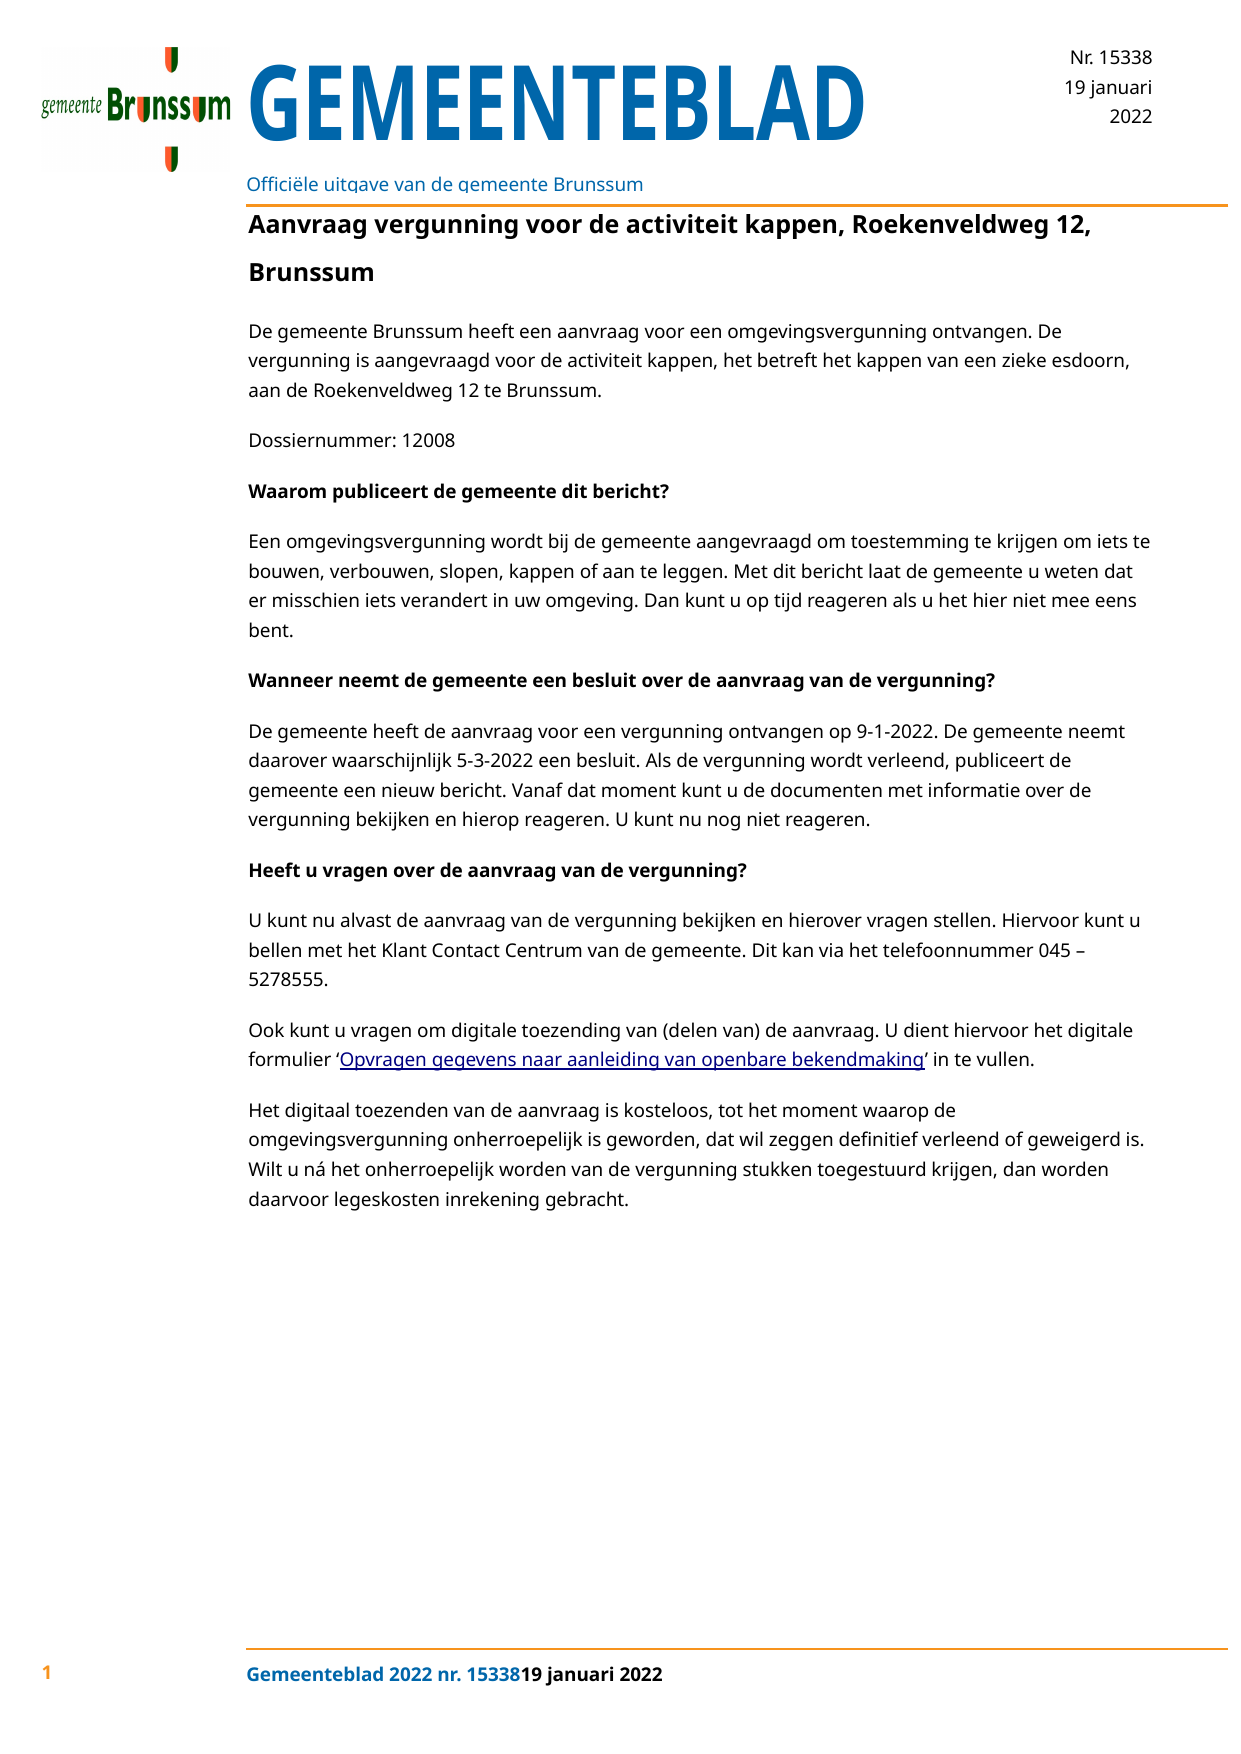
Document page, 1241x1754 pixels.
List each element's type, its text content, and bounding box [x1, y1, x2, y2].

text De gemeente Brunssum heeft een aanvraag voor een omgevingsvergunning ontvangen. De vergunning is aangevraagd voor de activiteit kappen, het betreft het kappen van een zieke esdoorn, aan de Roekenveldweg 12 te Brunssum. [248, 318, 1152, 403]
text Aanvraag vergunning voor de activiteit kappen, Roekenveldweg 12, Brunssum [248, 207, 1152, 288]
text Heeft u vragen over de aanvraag van de vergunning? [248, 857, 1152, 883]
picture [41, 47, 231, 172]
text De gemeente heeft de aanvraag voor een vergunning ontvangen op 9-1-2022. De gemeente neemt daarover waarschijnlijk 5-3-2022 een besluit. Als de vergunning wordt verleend, publiceert de gemeente een nieuw bericht. Vanaf dat moment kunt u de documenten met informatie over de vergunning bekijken en hierop reageren. U kunt nu nog niet reageren. [248, 718, 1152, 832]
text Wanneer neemt de gemeente een besluit over de aanvraag van de vergunning? [248, 667, 1152, 693]
text U kunt nu alvast de aanvraag van de vergunning bekijken en hierover vragen stellen. Hiervoor kunt u bellen met het Klant Contact Centrum van de gemeente. Dit kan via het telefoonnummer 045 – 5278555. [248, 907, 1152, 992]
text Waarom publiceert de gemeente dit bericht? [248, 478, 1152, 504]
text Het digitaal toezenden van de aanvraag is kosteloos, tot het moment waarop de omgevingsvergunning onherroepelijk is geworden, dat wil zeggen definitief verleend of geweigerd is. Wilt u ná het onherroepelijk worden van de vergunning stukken toegestuurd krijgen, dan worden daarvoor legeskosten inrekening gebracht. [248, 1097, 1152, 1212]
text Dossiernummer: 12008 [248, 427, 1152, 453]
text Ook kunt u vragen om digitale toezending van (delen van) de aanvraag. U dient hiervoor het digitale formulier ‘Opvragen gegevens naar aanleiding van openbare bekendmaking’ in te vullen. [248, 1017, 1152, 1072]
text Een omgevingsvergunning wordt bij de gemeente aangevraagd om toestemming te krijgen om iets te bouwen, verbouwen, slopen, kappen of aan te leggen. Met dit bericht laat de gemeente u weten dat er misschien iets verandert in uw omgeving. Dan kunt u op tijd reageren als u het hier niet mee eens bent. [248, 528, 1152, 643]
